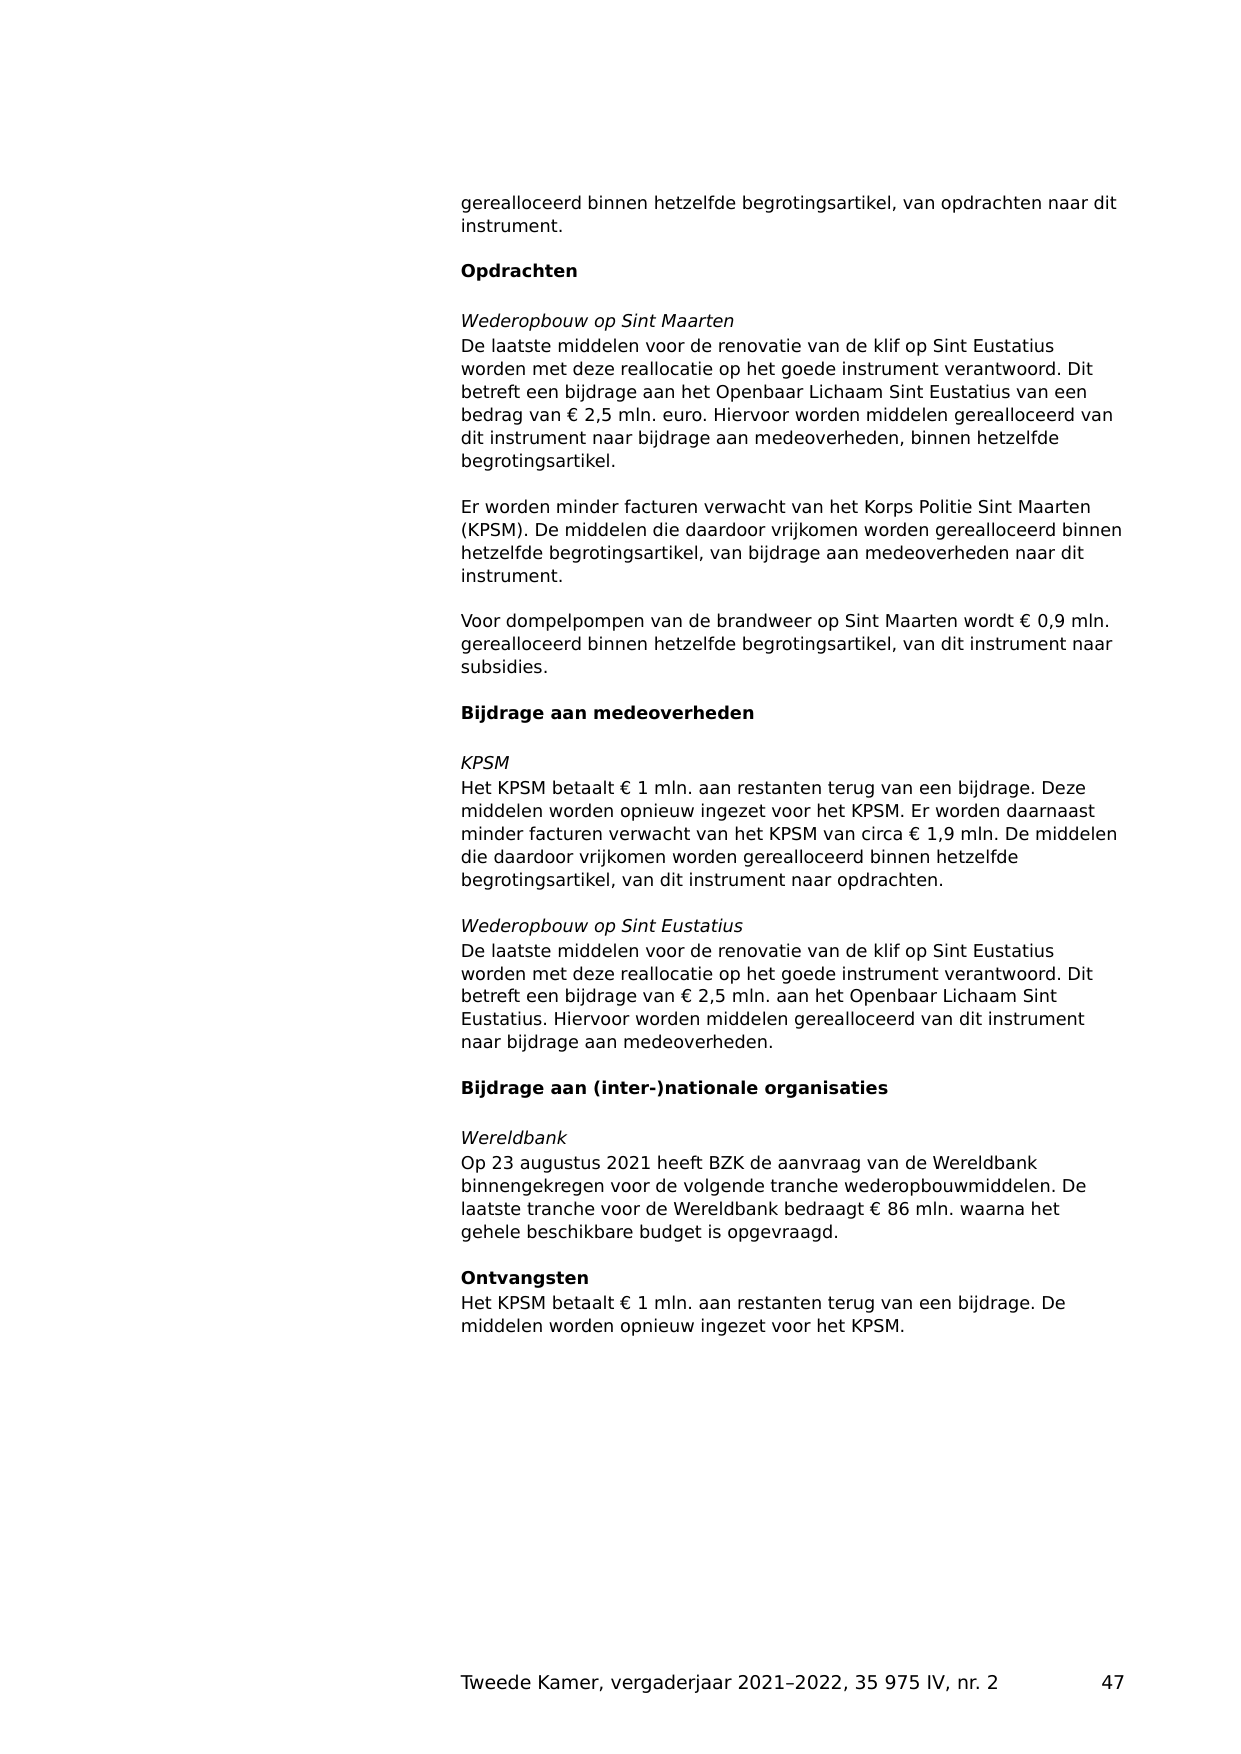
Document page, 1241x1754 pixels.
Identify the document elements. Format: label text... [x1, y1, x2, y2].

text De laatste middelen voor de renovatie van de klif op Sint Eustatius worden met deze reallocatie op het goede instrument verantwoord. Dit betreft een bijdrage aan het Openbaar Lichaam Sint Eustatius van een bedrag van € 2,5 mln. euro. Hiervoor worden middelen gerealloceerd van dit instrument naar bijdrage aan medeoverheden, binnen hetzelfde begrotingsartikel. [461, 334, 1125, 472]
text Ontvangsten [461, 1266, 1125, 1289]
text Bijdrage aan (inter-)nationale organisaties [461, 1076, 1125, 1099]
text Het KPSM betaalt € 1 mln. aan restanten terug van een bijdrage. De middelen worden opnieuw ingezet voor het KPSM. [461, 1291, 1125, 1337]
text Wederopbouw op Sint Maarten [461, 309, 1125, 332]
text Op 23 augustus 2021 heeft BZK de aanvraag van de Wereldbank binnengekregen voor de volgende tranche wederopbouwmiddelen. De laatste tranche voor de Wereldbank bedraagt € 86 mln. waarna het gehele beschikbare budget is opgevraagd. [461, 1151, 1125, 1243]
text De laatste middelen voor de renovatie van de klif op Sint Eustatius worden met deze reallocatie op het goede instrument verantwoord. Dit betreft een bijdrage van € 2,5 mln. aan het Openbaar Lichaam Sint Eustatius. Hiervoor worden middelen gerealloceerd van dit instrument naar bijdrage aan medeoverheden. [461, 939, 1125, 1053]
text Het KPSM betaalt € 1 mln. aan restanten terug van een bijdrage. Deze middelen worden opnieuw ingezet voor het KPSM. Er worden daarnaast minder facturen verwacht van het KPSM van circa € 1,9 mln. De middelen die daardoor vrijkomen worden gerealloceerd binnen hetzelfde begrotingsartikel, van dit instrument naar opdrachten. [461, 776, 1125, 891]
text KPSM [461, 751, 1125, 774]
text Wereldbank [461, 1126, 1125, 1149]
text Bijdrage aan medeoverheden [461, 701, 1125, 724]
text Wederopbouw op Sint Eustatius [461, 914, 1125, 937]
text gerealloceerd binnen hetzelfde begrotingsartikel, van opdrachten naar dit instrument. [461, 191, 1125, 237]
text Voor dompelpompen van de brandweer op Sint Maarten wordt € 0,9 mln. gerealloceerd binnen hetzelfde begrotingsartikel, van dit instrument naar subsidies. [461, 609, 1125, 678]
text Opdrachten [461, 259, 1125, 282]
text Er worden minder facturen verwacht van het Korps Politie Sint Maarten (KPSM). De middelen die daardoor vrijkomen worden gerealloceerd binnen hetzelfde begrotingsartikel, van bijdrage aan medeoverheden naar dit instrument. [461, 495, 1125, 587]
